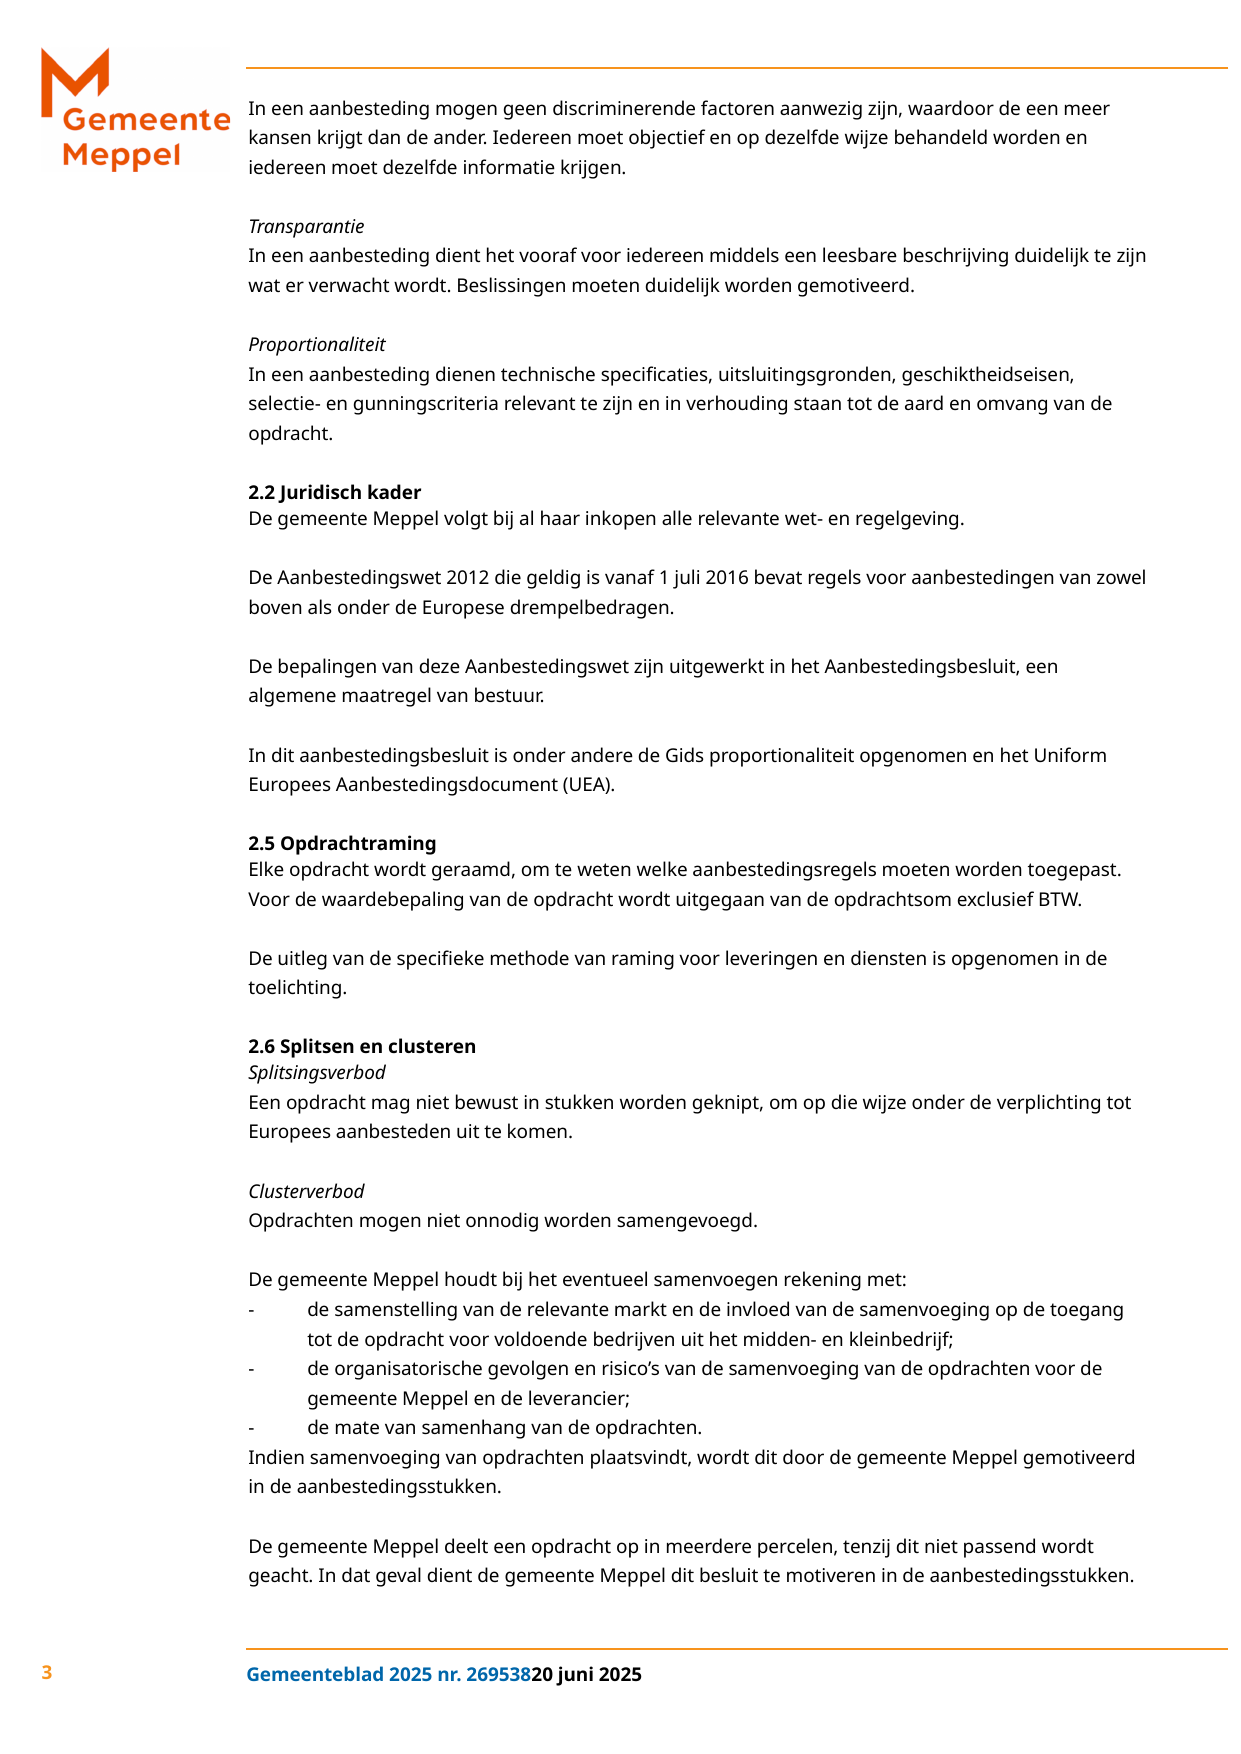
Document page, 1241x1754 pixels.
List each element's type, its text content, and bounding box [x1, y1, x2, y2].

text In dit aanbestedingsbesluit is onder andere de Gids proportionaliteit opgenomen en het Uniform Europees Aanbestedingsdocument (UEA). [248, 742, 1152, 797]
text Een opdracht mag niet bewust in stukken worden geknipt, om op die wijze onder de verplichting tot Europees aanbesteden uit te komen. [248, 1089, 1152, 1144]
picture [41, 47, 231, 172]
list de samenstelling van de relevante markt en de invloed van de samenvoeging op de toegang tot de opdracht voor voldoende bedrijven uit het midden- en kleinbedrijf; [248, 1296, 1152, 1351]
text Proportionaliteit [248, 331, 1152, 357]
list de mate van samenhang van de opdrachten. [248, 1414, 1152, 1440]
text Opdrachten mogen niet onnodig worden samengevoegd. [248, 1207, 1152, 1233]
text Indien samenvoeging van opdrachten plaatsvindt, wordt dit door de gemeente Meppel gemotiveerd in de aanbestedingsstukken. [248, 1444, 1152, 1499]
text In een aanbesteding mogen geen discriminerende factoren aanwezig zijn, waardoor de een meer kansen krijgt dan de ander. Iedereen moet objectief en op dezelfde wijze behandeld worden en iedereen moet dezelfde informatie krijgen. [248, 95, 1152, 180]
text In een aanbesteding dient het vooraf voor iedereen middels een leesbare beschrijving duidelijk te zijn wat er verwacht wordt. Beslissingen moeten duidelijk worden gemotiveerd. [248, 243, 1152, 298]
text 2.5 Opdrachtraming [248, 831, 1152, 856]
text De Aanbestedingswet 2012 die geldig is vanaf 1 juli 2016 bevat regels voor aanbestedingen van zowel boven als onder de Europese drempelbedragen. [248, 564, 1152, 619]
text De gemeente Meppel houdt bij het eventueel samenvoegen rekening met: [248, 1267, 1152, 1292]
list de organisatorische gevolgen en risico’s van de samenvoeging van de opdrachten voor de gemeente Meppel en de leverancier; [248, 1355, 1152, 1411]
text Transparantie [248, 213, 1152, 239]
text In een aanbesteding dienen technische specificaties, uitsluitingsgronden, geschiktheidseisen, selectie- en gunningscriteria relevant te zijn en in verhouding staan tot de aard en omvang van de opdracht. [248, 361, 1152, 446]
text De uitleg van de specifieke methode van raming voor leveringen en diensten is opgenomen in de toelichting. [248, 945, 1152, 1000]
text Elke opdracht wordt geraamd, om te weten welke aanbestedingsregels moeten worden toegepast. Voor de waardebepaling van de opdracht wordt uitgegaan van de opdrachtsom exclusief BTW. [248, 856, 1152, 912]
text 2.6 Splitsen en clusteren [248, 1034, 1152, 1059]
text Clusterverbod [248, 1178, 1152, 1203]
text De bepalingen van deze Aanbestedingswet zijn uitgewerkt in het Aanbestedingsbesluit, een algemene maatregel van bestuur. [248, 653, 1152, 708]
text De gemeente Meppel deelt een opdracht op in meerdere percelen, tenzij dit niet passend wordt geacht. In dat geval dient de gemeente Meppel dit besluit te motiveren in de aanbestedingsstukken. [248, 1533, 1152, 1588]
text Splitsingsverbod [248, 1059, 1152, 1085]
text 2.2 Juridisch kader [248, 479, 1152, 505]
text De gemeente Meppel volgt bij al haar inkopen alle relevante wet- en regelgeving. [248, 505, 1152, 531]
